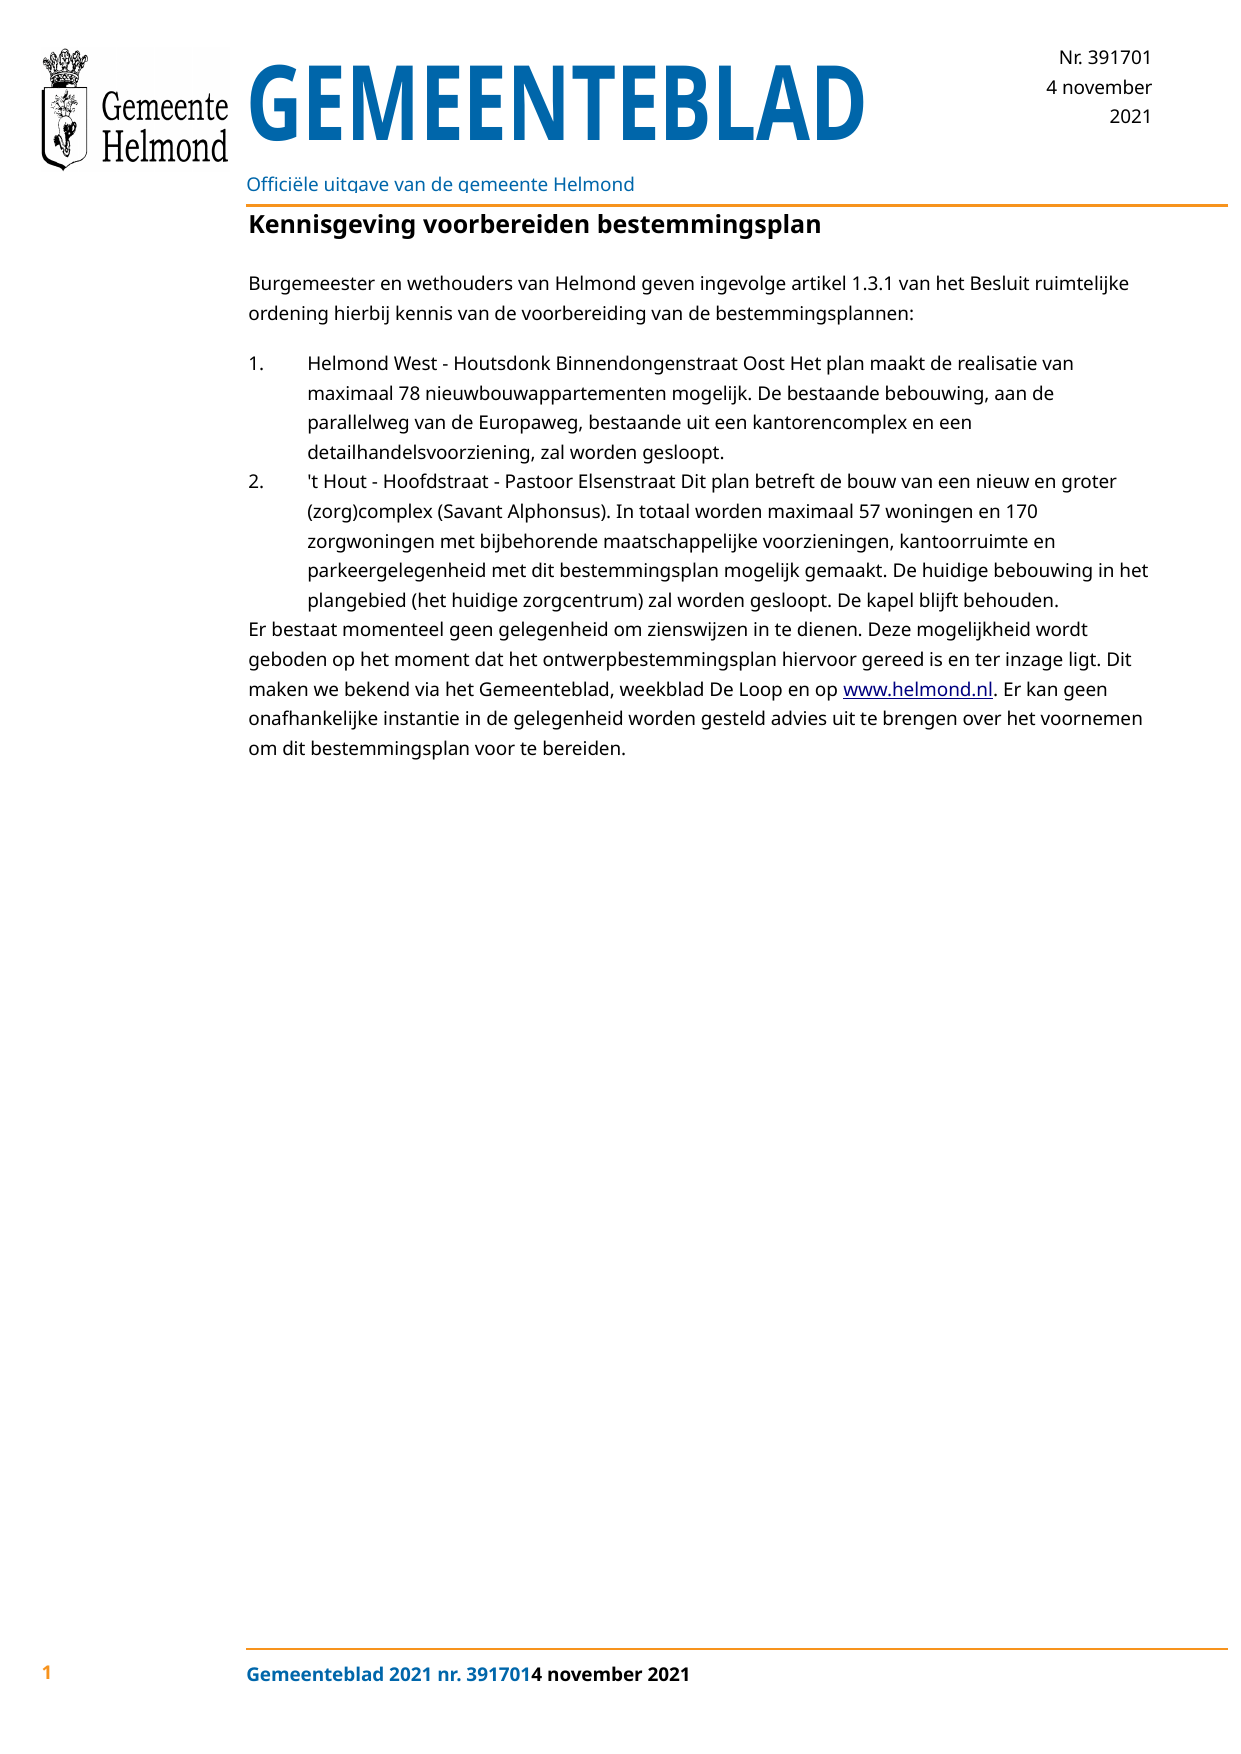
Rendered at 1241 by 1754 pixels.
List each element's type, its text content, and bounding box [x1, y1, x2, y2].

picture [41, 47, 231, 172]
text Burgemeester en wethouders van Helmond geven ingevolge artikel 1.3.1 van het Besluit ruimtelijke ordening hierbij kennis van de voorbereiding van de bestemmingsplannen: [248, 270, 1152, 326]
text Kennisgeving voorbereiden bestemmingsplan [248, 207, 1152, 241]
text Er bestaat momenteel geen gelegenheid om zienswijzen in te dienen. Deze mogelijkheid wordt geboden op het moment dat het ontwerpbestemmingsplan hiervoor gereed is en ter inzage ligt. Dit maken we bekend via het Gemeenteblad, weekblad De Loop en op www.helmond.nl. Er kan geen onafhankelijke instantie in de gelegenheid worden gesteld advies uit te brengen over het voornemen om dit bestemmingsplan voor te bereiden. [248, 617, 1152, 761]
list Helmond West - Houtsdonk Binnendongenstraat Oost Het plan maakt de realisatie van maximaal 78 nieuwbouwappartementen mogelijk. De bestaande bebouwing, aan de parallelweg van de Europaweg, bestaande uit een kantorencomplex en een detailhandelsvoorziening, zal worden gesloopt. [248, 350, 1152, 465]
list 't Hout - Hoofdstraat - Pastoor Elsenstraat Dit plan betreft de bouw van een nieuw en groter (zorg)complex (Savant Alphonsus). In totaal worden maximaal 57 woningen en 170 zorgwoningen met bijbehorende maatschappelijke voorzieningen, kantoorruimte en parkeergelegenheid met dit bestemmingsplan mogelijk gemaakt. De huidige bebouwing in het plangebied (het huidige zorgcentrum) zal worden gesloopt. De kapel blijft behouden. [248, 469, 1152, 613]
